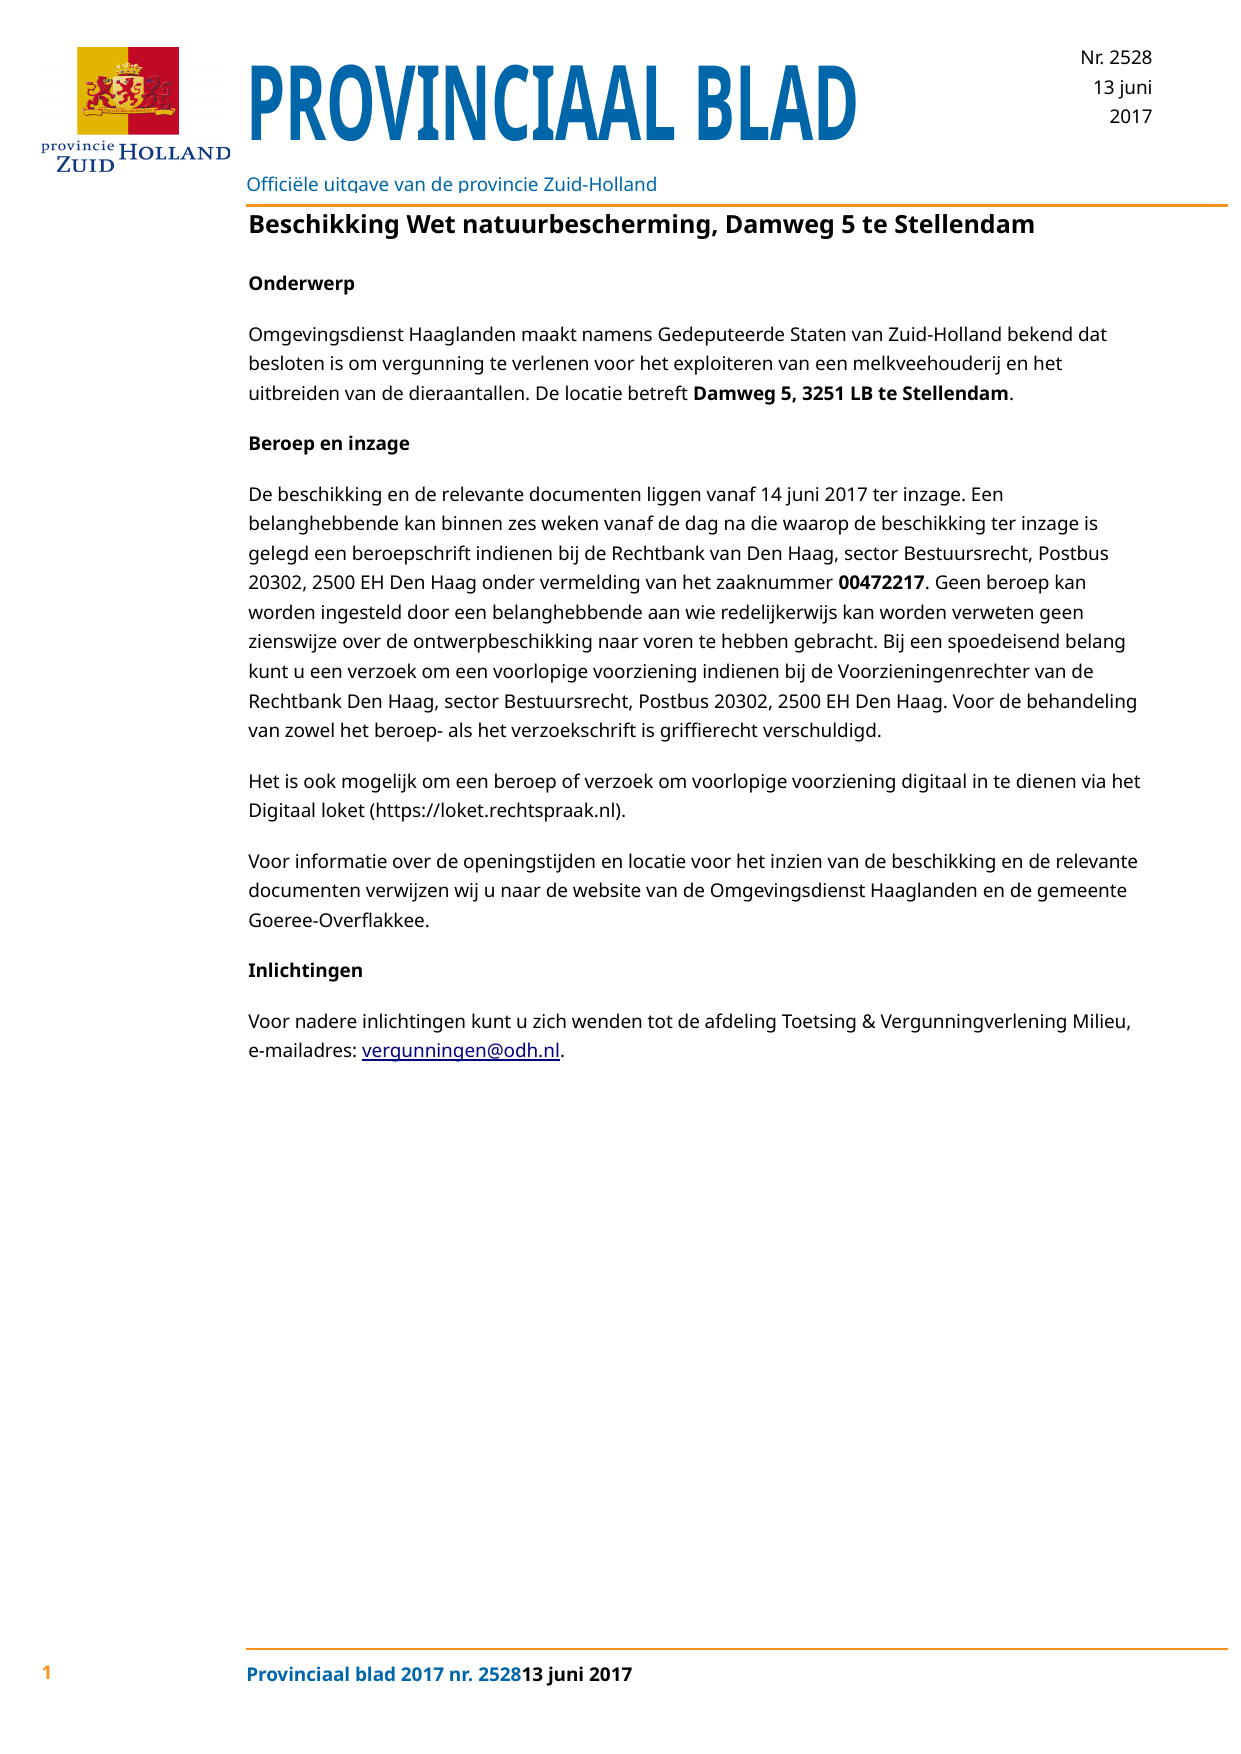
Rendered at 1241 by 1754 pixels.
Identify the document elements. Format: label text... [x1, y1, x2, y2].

text Inlichtingen [248, 957, 1152, 983]
text De beschikking en de relevante documenten liggen vanaf 14 juni 2017 ter inzage. Een belanghebbende kan binnen zes weken vanaf de dag na die waarop de beschikking ter inzage is gelegd een beroepschrift indienen bij de Rechtbank van Den Haag, sector Bestuursrecht, Postbus 20302, 2500 EH Den Haag onder vermelding van het zaaknummer 00472217. Geen beroep kan worden ingesteld door een belanghebbende aan wie redelijkerwijs kan worden verweten geen zienswijze over de ontwerpbeschikking naar voren te hebben gebracht. Bij een spoedeisend belang kunt u een verzoek om een voorlopige voorziening indienen bij de Voorzieningenrechter van de Rechtbank Den Haag, sector Bestuursrecht, Postbus 20302, 2500 EH Den Haag. Voor de behandeling van zowel het beroep- als het verzoekschrift is griffierecht verschuldigd. [248, 481, 1152, 743]
text Beroep en inzage [248, 430, 1152, 456]
text Voor informatie over de openingstijden en locatie voor het inzien van de beschikking en de relevante documenten verwijzen wij u naar de website van de Omgevingsdienst Haaglanden en de gemeente Goeree-Overflakkee. [248, 848, 1152, 933]
text Beschikking Wet natuurbescherming, Damweg 5 te Stellendam [248, 207, 1152, 241]
text Voor nadere inlichtingen kunt u zich wenden tot de afdeling Toetsing & Vergunningverlening Milieu, e-mailadres: vergunningen@odh.nl. [248, 1008, 1152, 1063]
picture [41, 47, 231, 172]
text Onderwerp [248, 270, 1152, 296]
text Omgevingsdienst Haaglanden maakt namens Gedeputeerde Staten van Zuid-Holland bekend dat besloten is om vergunning te verlenen voor het exploiteren van een melkveehouderij en het uitbreiden van de dieraantallen. De locatie betreft Damweg 5, 3251 LB te Stellendam. [248, 321, 1152, 406]
text Het is ook mogelijk om een beroep of verzoek om voorlopige voorziening digitaal in te dienen via het Digitaal loket (https://loket.rechtspraak.nl). [248, 768, 1152, 823]
